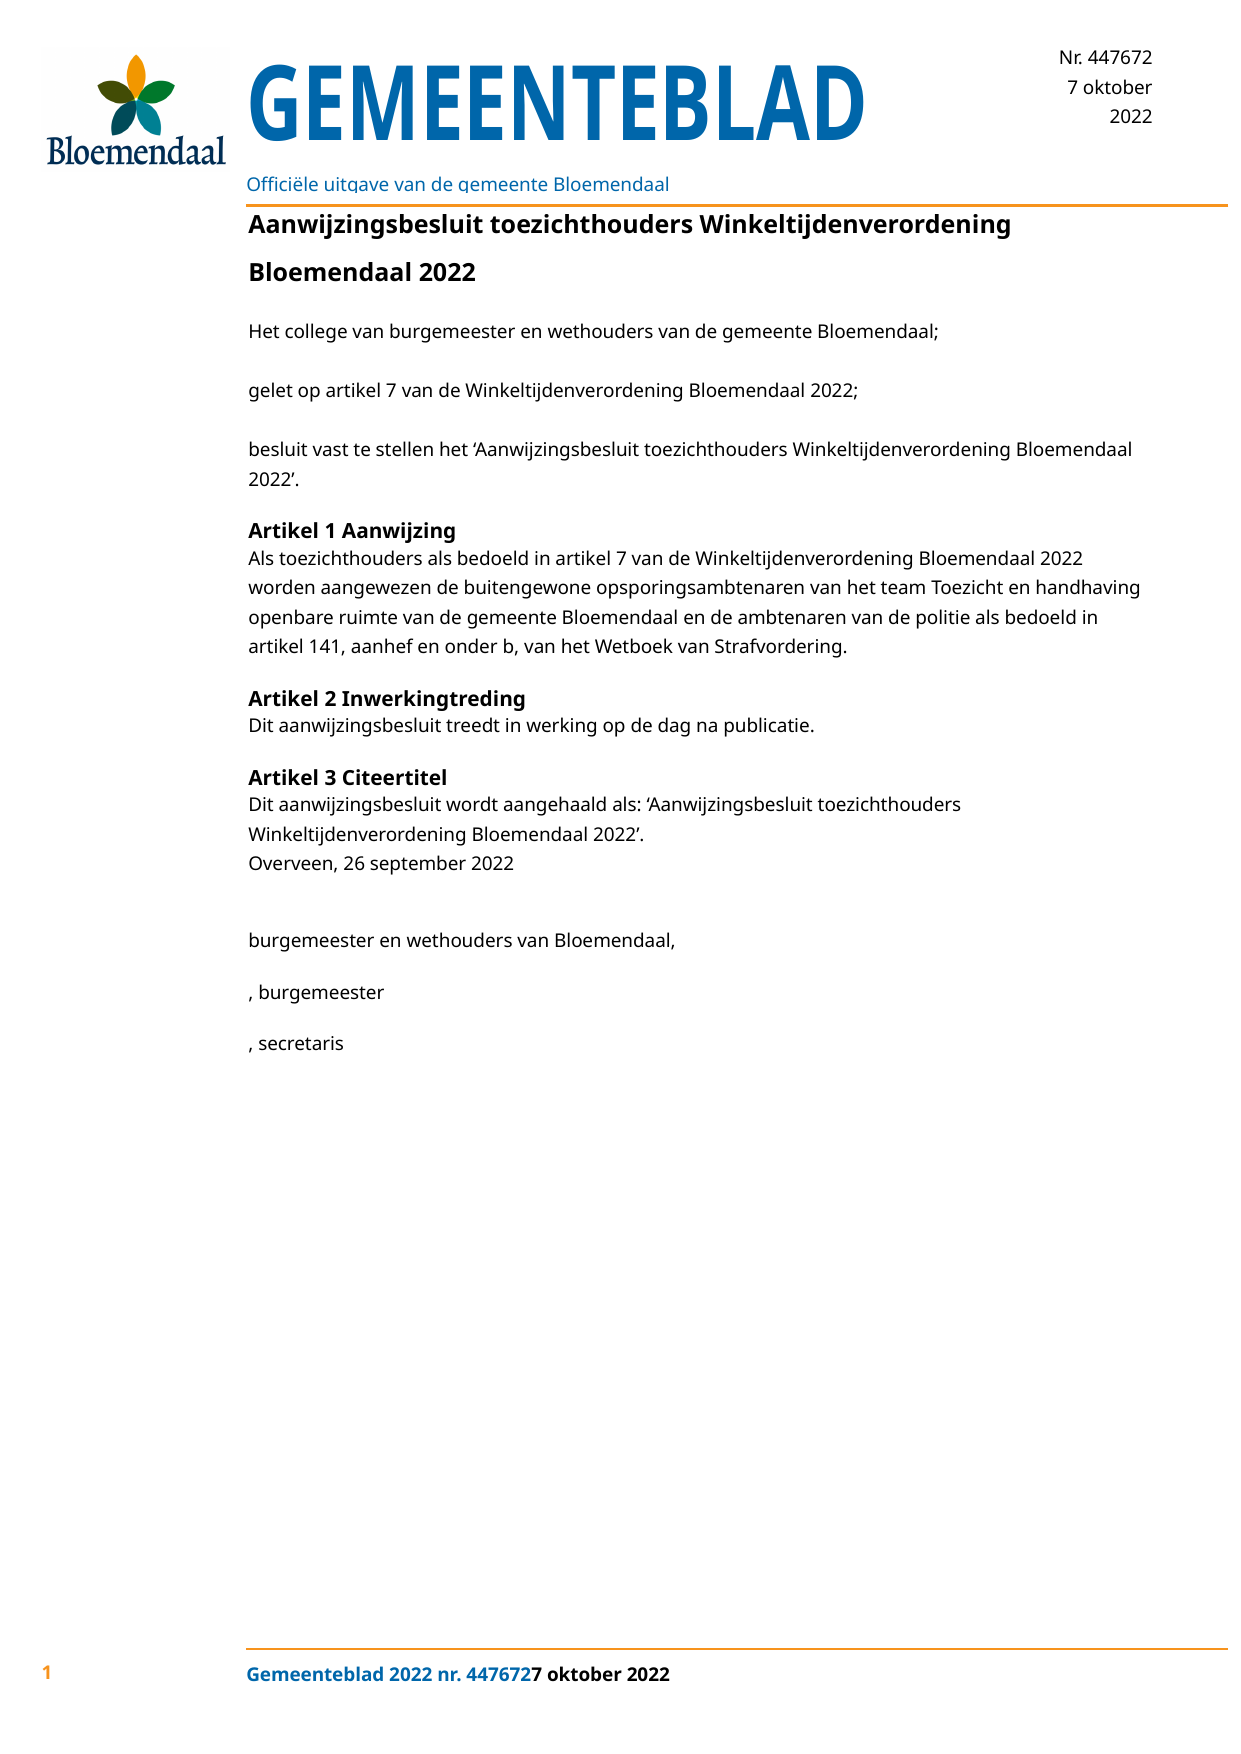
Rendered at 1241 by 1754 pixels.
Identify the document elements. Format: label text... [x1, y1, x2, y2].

text , secretaris [248, 1030, 1152, 1056]
text , burgemeester [248, 979, 1152, 1005]
text gelet op artikel 7 van de Winkeltijdenverordening Bloemendaal 2022; [248, 377, 1152, 403]
text Artikel 2 Inwerkingtreding [248, 684, 1152, 712]
text Als toezichthouders als bedoeld in artikel 7 van de Winkeltijdenverordening Bloemendaal 2022 worden aangewezen de buitengewone opsporingsambtenaren van het team Toezicht en handhaving openbare ruimte van de gemeente Bloemendaal en de ambtenaren van de politie als bedoeld in artikel 141, aanhef en onder b, van het Wetboek van Strafvordering. [248, 545, 1152, 659]
text Aanwijzingsbesluit toezichthouders Winkeltijdenverordening Bloemendaal 2022 [248, 207, 1152, 288]
text burgemeester en wethouders van Bloemendaal, [248, 927, 1152, 953]
text Het college van burgemeester en wethouders van de gemeente Bloemendaal; [248, 318, 1152, 344]
picture [41, 47, 231, 172]
text Dit aanwijzingsbesluit treedt in werking op de dag na publicatie. [248, 712, 1152, 738]
text Dit aanwijzingsbesluit wordt aangehaald als: ‘Aanwijzingsbesluit toezichthouders Winkeltijdenverordening Bloemendaal 2022’. [248, 791, 1152, 846]
text Artikel 3 Citeertitel [248, 763, 1152, 791]
text Artikel 1 Aanwijzing [248, 516, 1152, 545]
text Overveen, 26 september 2022 [248, 850, 1152, 876]
text besluit vast te stellen het ‘Aanwijzingsbesluit toezichthouders Winkeltijdenverordening Bloemendaal 2022’. [248, 436, 1152, 492]
